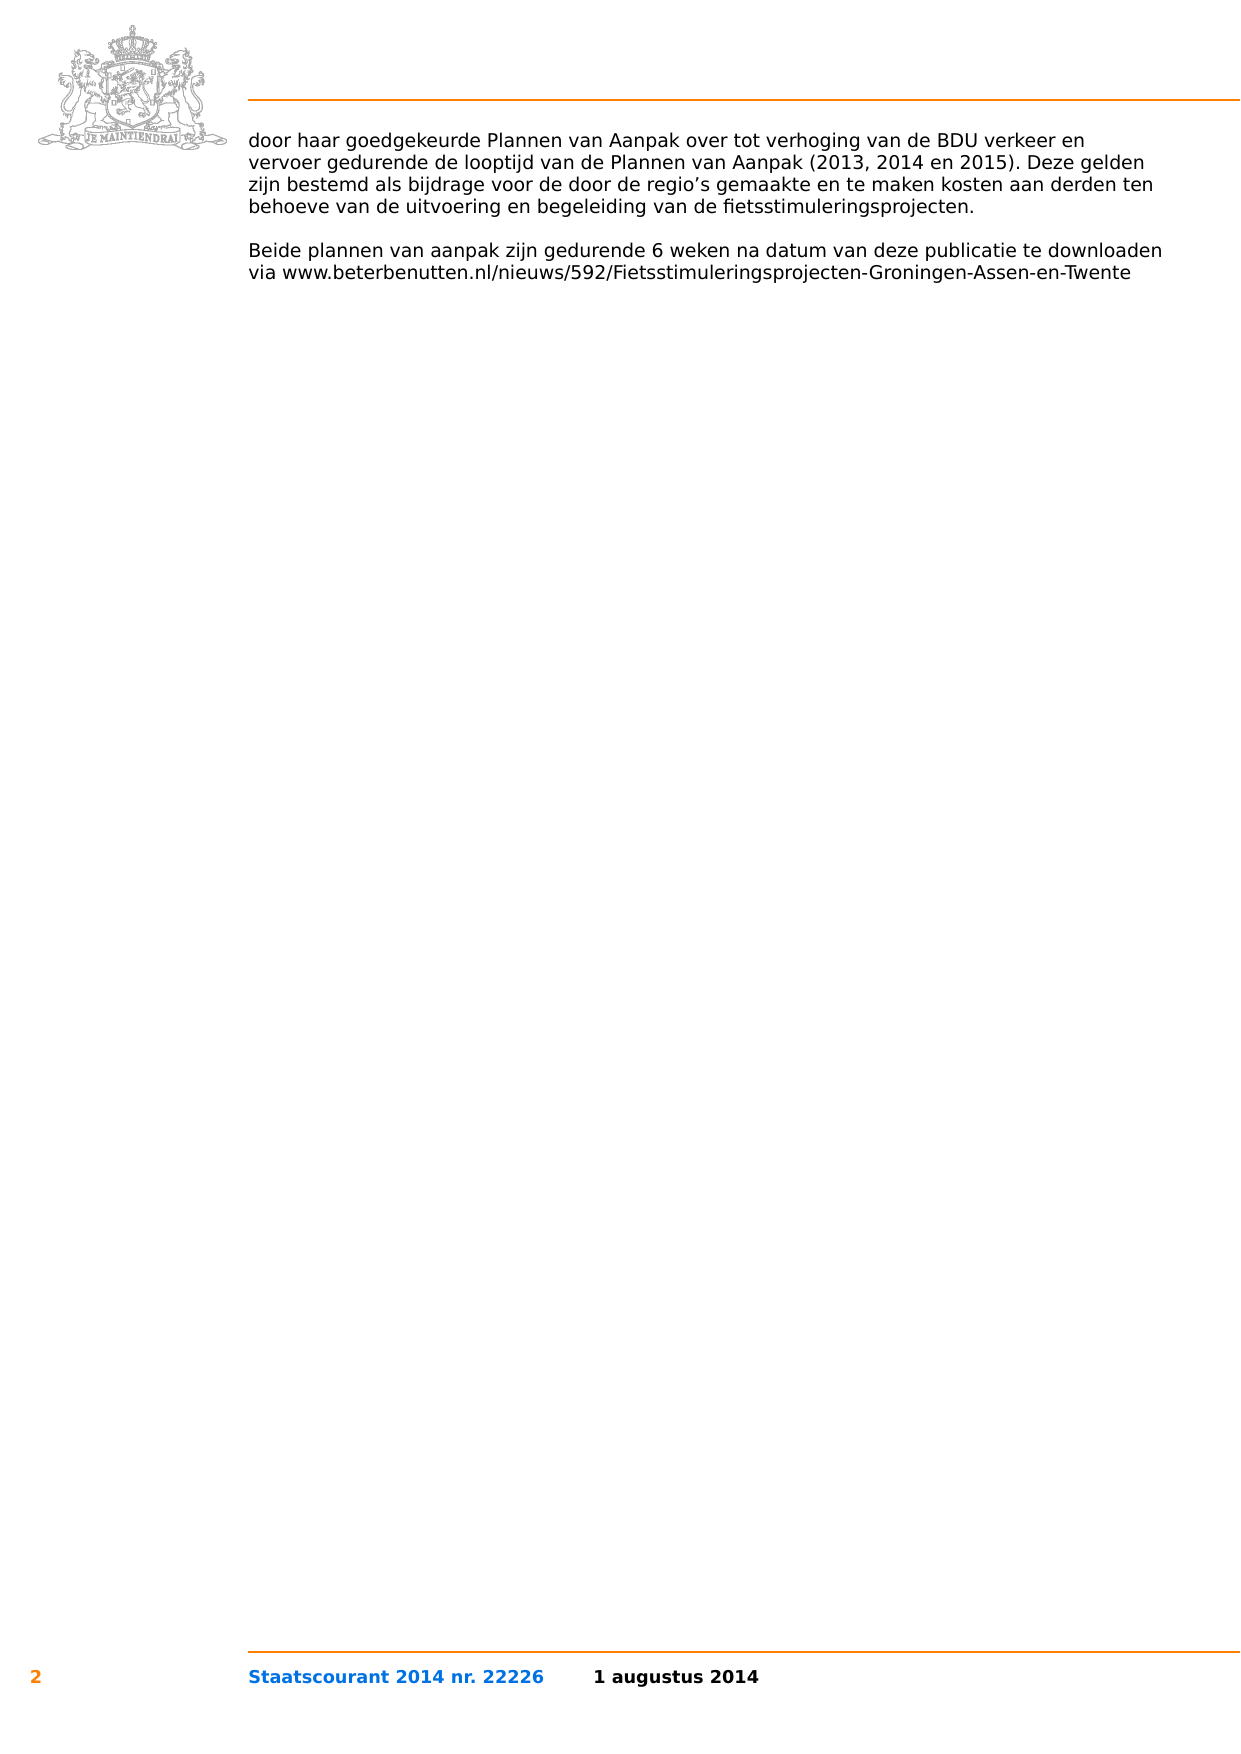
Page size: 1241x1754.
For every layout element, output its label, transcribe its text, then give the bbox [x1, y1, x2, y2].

text Beide plannen van aanpak zijn gedurende 6 weken na datum van deze publicatie te downloaden via www.beterbenutten.nl/nieuws/592/Fietsstimuleringsprojecten-Groningen-Assen-en-Twente [248, 240, 1163, 284]
text door haar goedgekeurde Plannen van Aanpak over tot verhoging van de BDU verkeer en vervoer gedurende de looptijd van de Plannen van Aanpak (2013, 2014 en 2015). Deze gelden zijn bestemd als bijdrage voor de door de regio’s gemaakte en te maken kosten aan derden ten behoeve van de uitvoering en begeleiding van de fietsstimuleringsprojecten. [248, 130, 1163, 218]
picture [38, 25, 227, 150]
